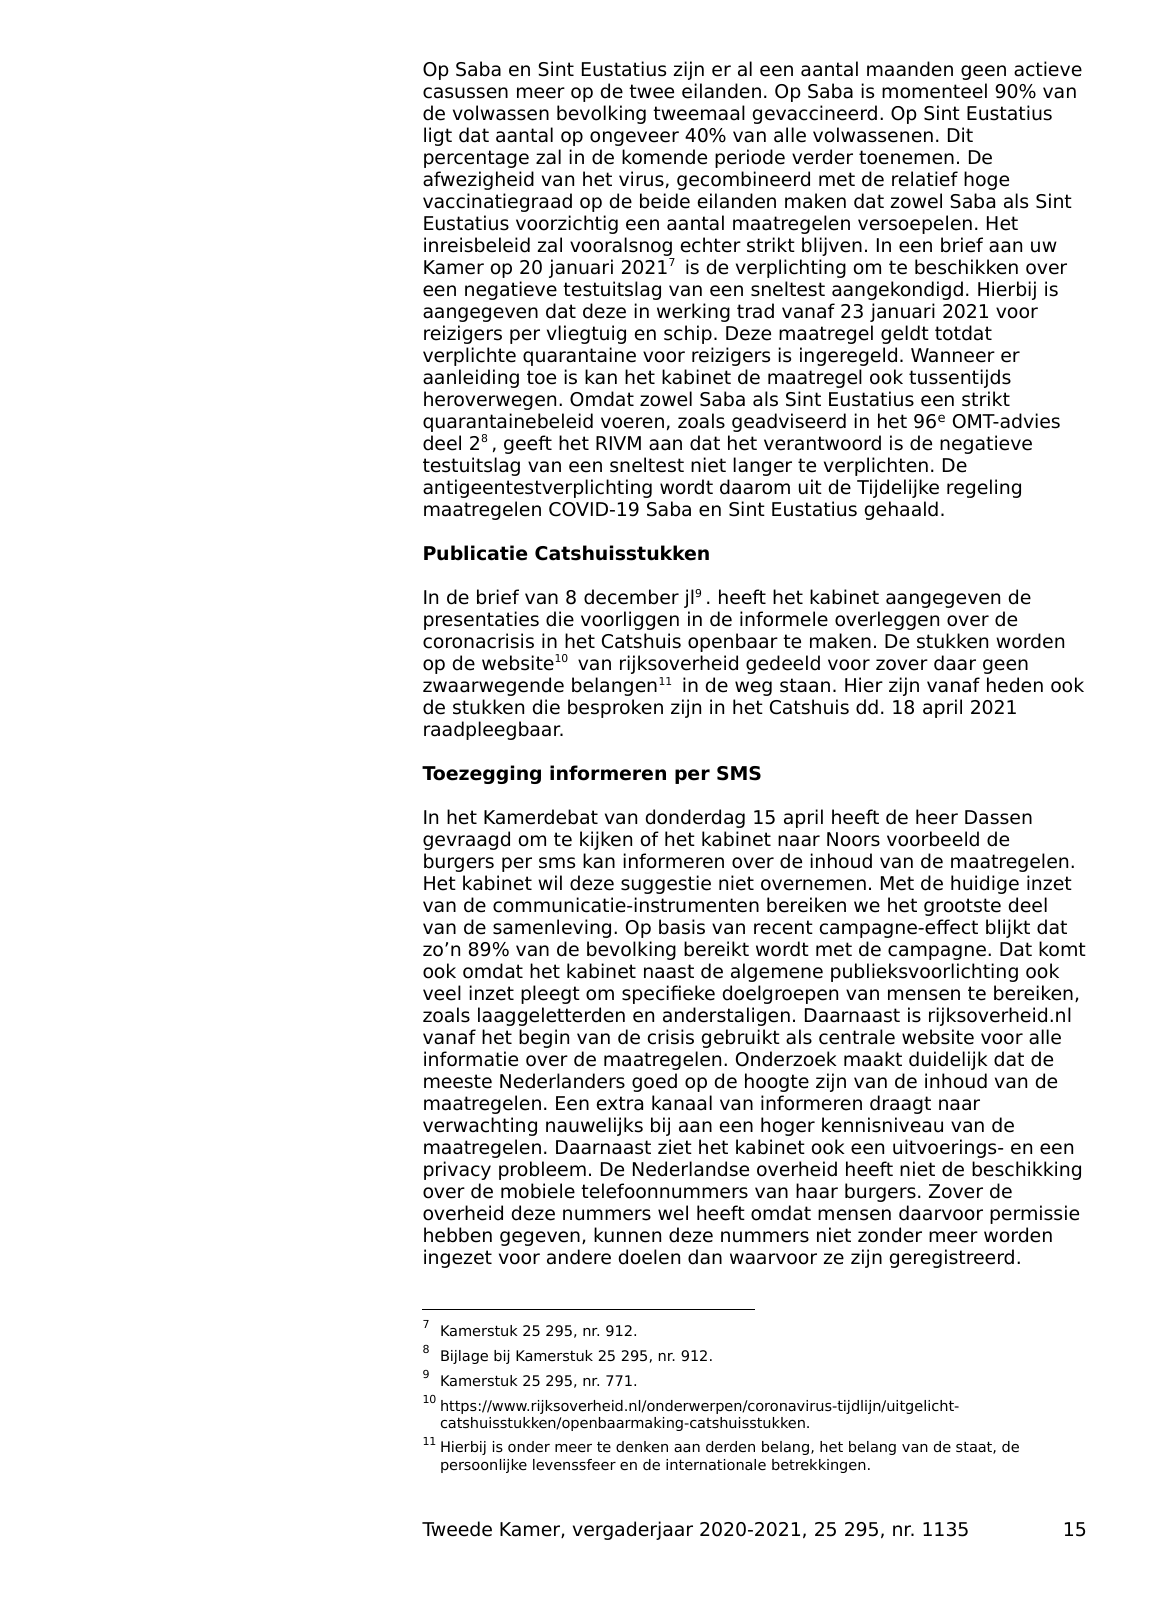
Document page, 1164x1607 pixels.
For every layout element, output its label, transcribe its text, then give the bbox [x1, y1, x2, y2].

subtitle Publicatie Catshuisstukken [422, 543, 1087, 565]
text https://www.rijksoverheid.nl/onderwerpen/coronavirus-tijdlijn/uitgelicht-catshuisstukken/openbaarmaking-catshuisstukken. [422, 1393, 1087, 1432]
text Kamerstuk 25 295, nr. 912. [422, 1318, 1087, 1341]
text Kamerstuk 25 295, nr. 771. [422, 1368, 1087, 1391]
text Bijlage bij Kamerstuk 25 295, nr. 912. [422, 1343, 1087, 1366]
text In de brief van 8 december jl. heeft het kabinet aangegeven de presentaties die voorliggen in de informele overleggen over de coronacrisis in het Catshuis openbaar te maken. De stukken worden op de website van rijksoverheid gedeeld voor zover daar geen zwaarwegende belangen in de weg staan. Hier zijn vanaf heden ook de stukken die besproken zijn in het Catshuis dd. 18 april 2021 raadpleegbaar. [422, 587, 1087, 741]
text Op Saba en Sint Eustatius zijn er al een aantal maanden geen actieve casussen meer op de twee eilanden. Op Saba is momenteel 90% van de volwassen bevolking tweemaal gevaccineerd. Op Sint Eustatius ligt dat aantal op ongeveer 40% van alle volwassenen. Dit percentage zal in de komende periode verder toenemen. De afwezigheid van het virus, gecombineerd met de relatief hoge vaccinatiegraad op de beide eilanden maken dat zowel Saba als Sint Eustatius voorzichtig een aantal maatregelen versoepelen. Het inreisbeleid zal vooralsnog echter strikt blijven. In een brief aan uw Kamer op 20 januari 2021 is de verplichting om te beschikken over een negatieve testuitslag van een sneltest aangekondigd. Hierbij is aangegeven dat deze in werking trad vanaf 23 januari 2021 voor reizigers per vliegtuig en schip. Deze maatregel geldt totdat verplichte quarantaine voor reizigers is ingeregeld. Wanneer er aanleiding toe is kan het kabinet de maatregel ook tussentijds heroverwegen. Omdat zowel Saba als Sint Eustatius een strikt quarantainebeleid voeren, zoals geadviseerd in het 96e OMT-advies deel 2, geeft het RIVM aan dat het verantwoord is de negatieve testuitslag van een sneltest niet langer te verplichten. De antigeentestverplichting wordt daarom uit de Tijdelijke regeling maatregelen COVID-19 Saba en Sint Eustatius gehaald. [422, 59, 1087, 521]
text Hierbij is onder meer te denken aan derden belang, het belang van de staat, de persoonlijke levenssfeer en de internationale betrekkingen. [422, 1435, 1087, 1474]
text In het Kamerdebat van donderdag 15 april heeft de heer Dassen gevraagd om te kijken of het kabinet naar Noors voorbeeld de burgers per sms kan informeren over de inhoud van de maatregelen. Het kabinet wil deze suggestie niet overnemen. Met de huidige inzet van de communicatie-instrumenten bereiken we het grootste deel van de samenleving. Op basis van recent campagne-effect blijkt dat zo’n 89% van de bevolking bereikt wordt met de campagne. Dat komt ook omdat het kabinet naast de algemene publieksvoorlichting ook veel inzet pleegt om specifieke doelgroepen van mensen te bereiken, zoals laaggeletterden en anderstaligen. Daarnaast is rijksoverheid.nl vanaf het begin van de crisis gebruikt als centrale website voor alle informatie over de maatregelen. Onderzoek maakt duidelijk dat de meeste Nederlanders goed op de hoogte zijn van de inhoud van de maatregelen. Een extra kanaal van informeren draagt naar verwachting nauwelijks bij aan een hoger kennisniveau van de maatregelen. Daarnaast ziet het kabinet ook een uitvoerings- en een privacy probleem. De Nederlandse overheid heeft niet de beschikking over de mobiele telefoonnummers van haar burgers. Zover de overheid deze nummers wel heeft omdat mensen daarvoor permissie hebben gegeven, kunnen deze nummers niet zonder meer worden ingezet voor andere doelen dan waarvoor ze zijn geregistreerd. [422, 807, 1087, 1269]
subtitle Toezegging informeren per SMS [422, 763, 1087, 785]
